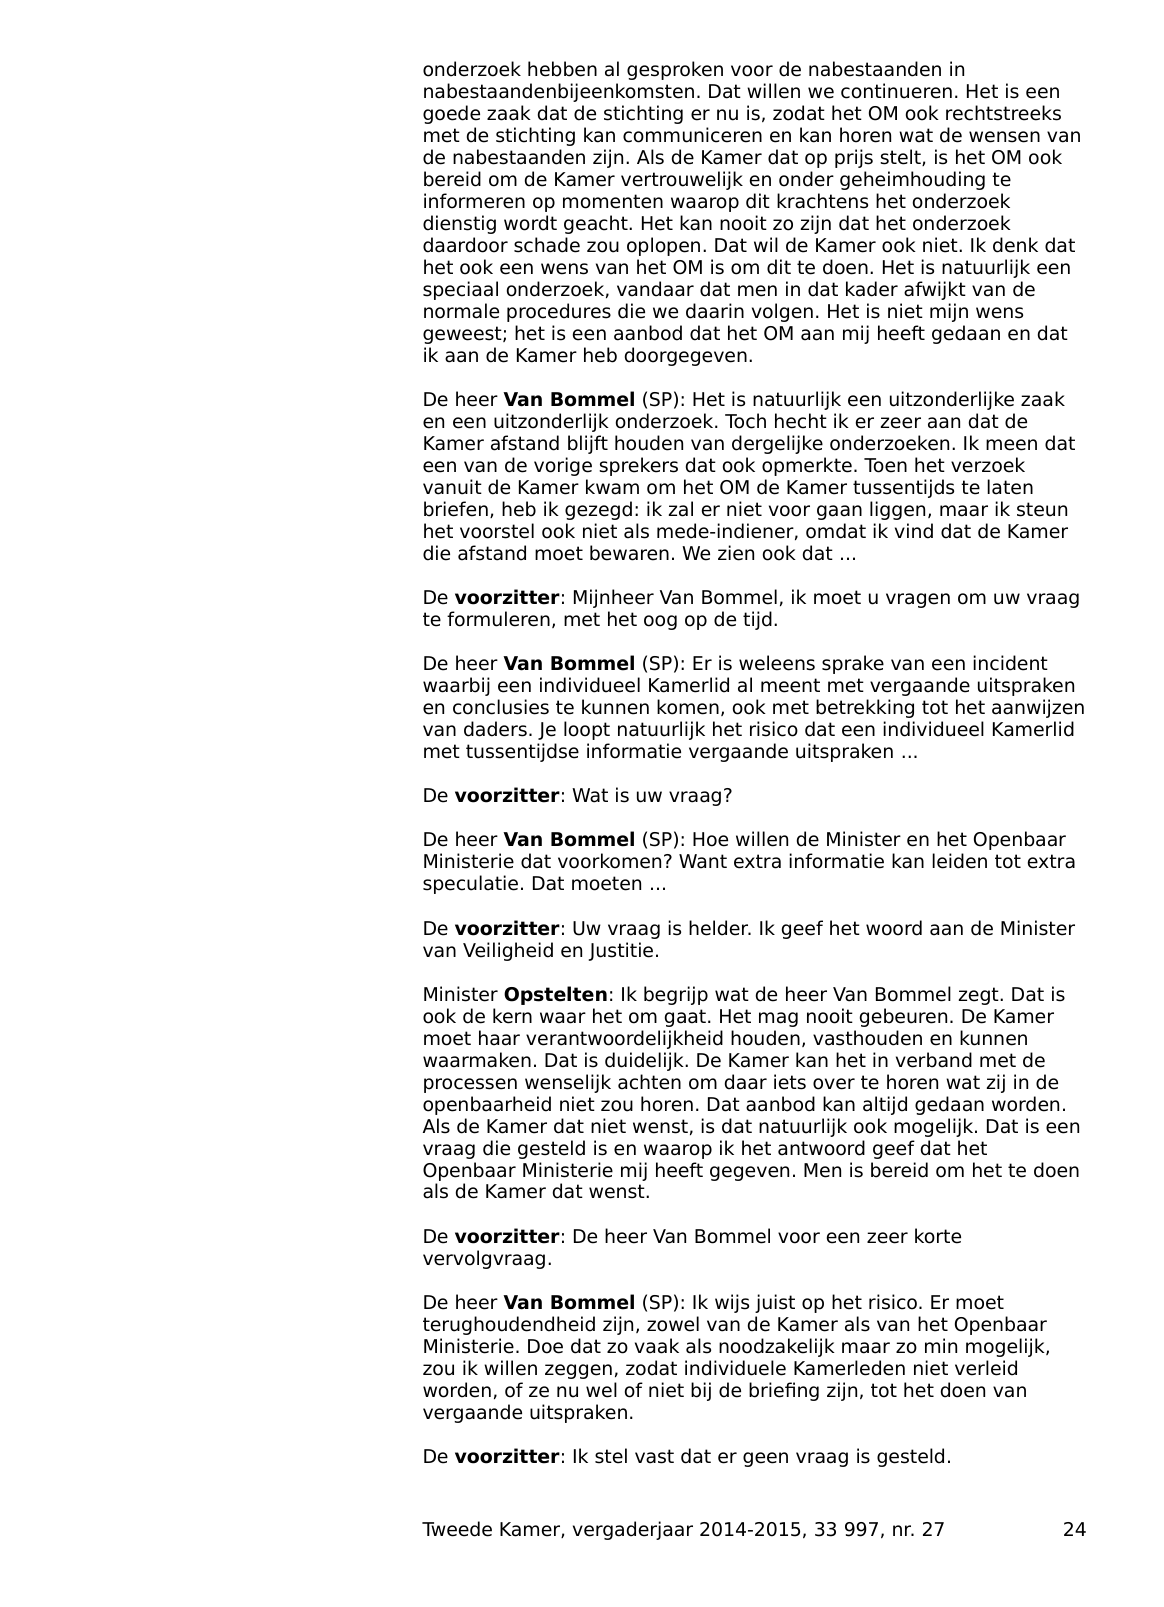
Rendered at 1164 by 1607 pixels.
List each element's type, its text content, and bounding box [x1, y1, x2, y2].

text De voorzitter: Wat is uw vraag? [422, 785, 1087, 807]
text De heer Van Bommel (SP): Ik wijs juist op het risico. Er moet terughoudendheid zijn, zowel van de Kamer als van het Openbaar Ministerie. Doe dat zo vaak als noodzakelijk maar zo min mogelijk, zou ik willen zeggen, zodat individuele Kamerleden niet verleid worden, of ze nu wel of niet bij de briefing zijn, tot het doen van vergaande uitspraken. [422, 1292, 1087, 1424]
text De voorzitter: Mijnheer Van Bommel, ik moet u vragen om uw vraag te formuleren, met het oog op de tijd. [422, 587, 1087, 631]
text De voorzitter: De heer Van Bommel voor een zeer korte vervolgvraag. [422, 1226, 1087, 1269]
text De heer Van Bommel (SP): Hoe willen de Minister en het Openbaar Ministerie dat voorkomen? Want extra informatie kan leiden tot extra speculatie. Dat moeten ... [422, 829, 1087, 895]
text De heer Van Bommel (SP): Het is natuurlijk een uitzonderlijke zaak en een uitzonderlijk onderzoek. Toch hecht ik er zeer aan dat de Kamer afstand blijft houden van dergelijke onderzoeken. Ik meen dat een van de vorige sprekers dat ook opmerkte. Toen het verzoek vanuit de Kamer kwam om het OM de Kamer tussentijds te laten briefen, heb ik gezegd: ik zal er niet voor gaan liggen, maar ik steun het voorstel ook niet als mede-indiener, omdat ik vind dat de Kamer die afstand moet bewaren. We zien ook dat ... [422, 389, 1087, 565]
text De voorzitter: Ik stel vast dat er geen vraag is gesteld. [422, 1446, 1087, 1468]
text De heer Van Bommel (SP): Er is weleens sprake van een incident waarbij een individueel Kamerlid al meent met vergaande uitspraken en conclusies te kunnen komen, ook met betrekking tot het aanwijzen van daders. Je loopt natuurlijk het risico dat een individueel Kamerlid met tussentijdse informatie vergaande uitspraken ... [422, 653, 1087, 763]
text Minister Opstelten: Ik begrijp wat de heer Van Bommel zegt. Dat is ook de kern waar het om gaat. Het mag nooit gebeuren. De Kamer moet haar verantwoordelijkheid houden, vasthouden en kunnen waarmaken. Dat is duidelijk. De Kamer kan het in verband met de processen wenselijk achten om daar iets over te horen wat zij in de openbaarheid niet zou horen. Dat aanbod kan altijd gedaan worden. Als de Kamer dat niet wenst, is dat natuurlijk ook mogelijk. Dat is een vraag die gesteld is en waarop ik het antwoord geef dat het Openbaar Ministerie mij heeft gegeven. Men is bereid om het te doen als de Kamer dat wenst. [422, 984, 1087, 1203]
text onderzoek hebben al gesproken voor de nabestaanden in nabestaandenbijeenkomsten. Dat willen we continueren. Het is een goede zaak dat de stichting er nu is, zodat het OM ook rechtstreeks met de stichting kan communiceren en kan horen wat de wensen van de nabestaanden zijn. Als de Kamer dat op prijs stelt, is het OM ook bereid om de Kamer vertrouwelijk en onder geheimhouding te informeren op momenten waarop dit krachtens het onderzoek dienstig wordt geacht. Het kan nooit zo zijn dat het onderzoek daardoor schade zou oplopen. Dat wil de Kamer ook niet. Ik denk dat het ook een wens van het OM is om dit te doen. Het is natuurlijk een speciaal onderzoek, vandaar dat men in dat kader afwijkt van de normale procedures die we daarin volgen. Het is niet mijn wens geweest; het is een aanbod dat het OM aan mij heeft gedaan en dat ik aan de Kamer heb doorgegeven. [422, 59, 1087, 367]
text De voorzitter: Uw vraag is helder. Ik geef het woord aan de Minister van Veiligheid en Justitie. [422, 917, 1087, 961]
